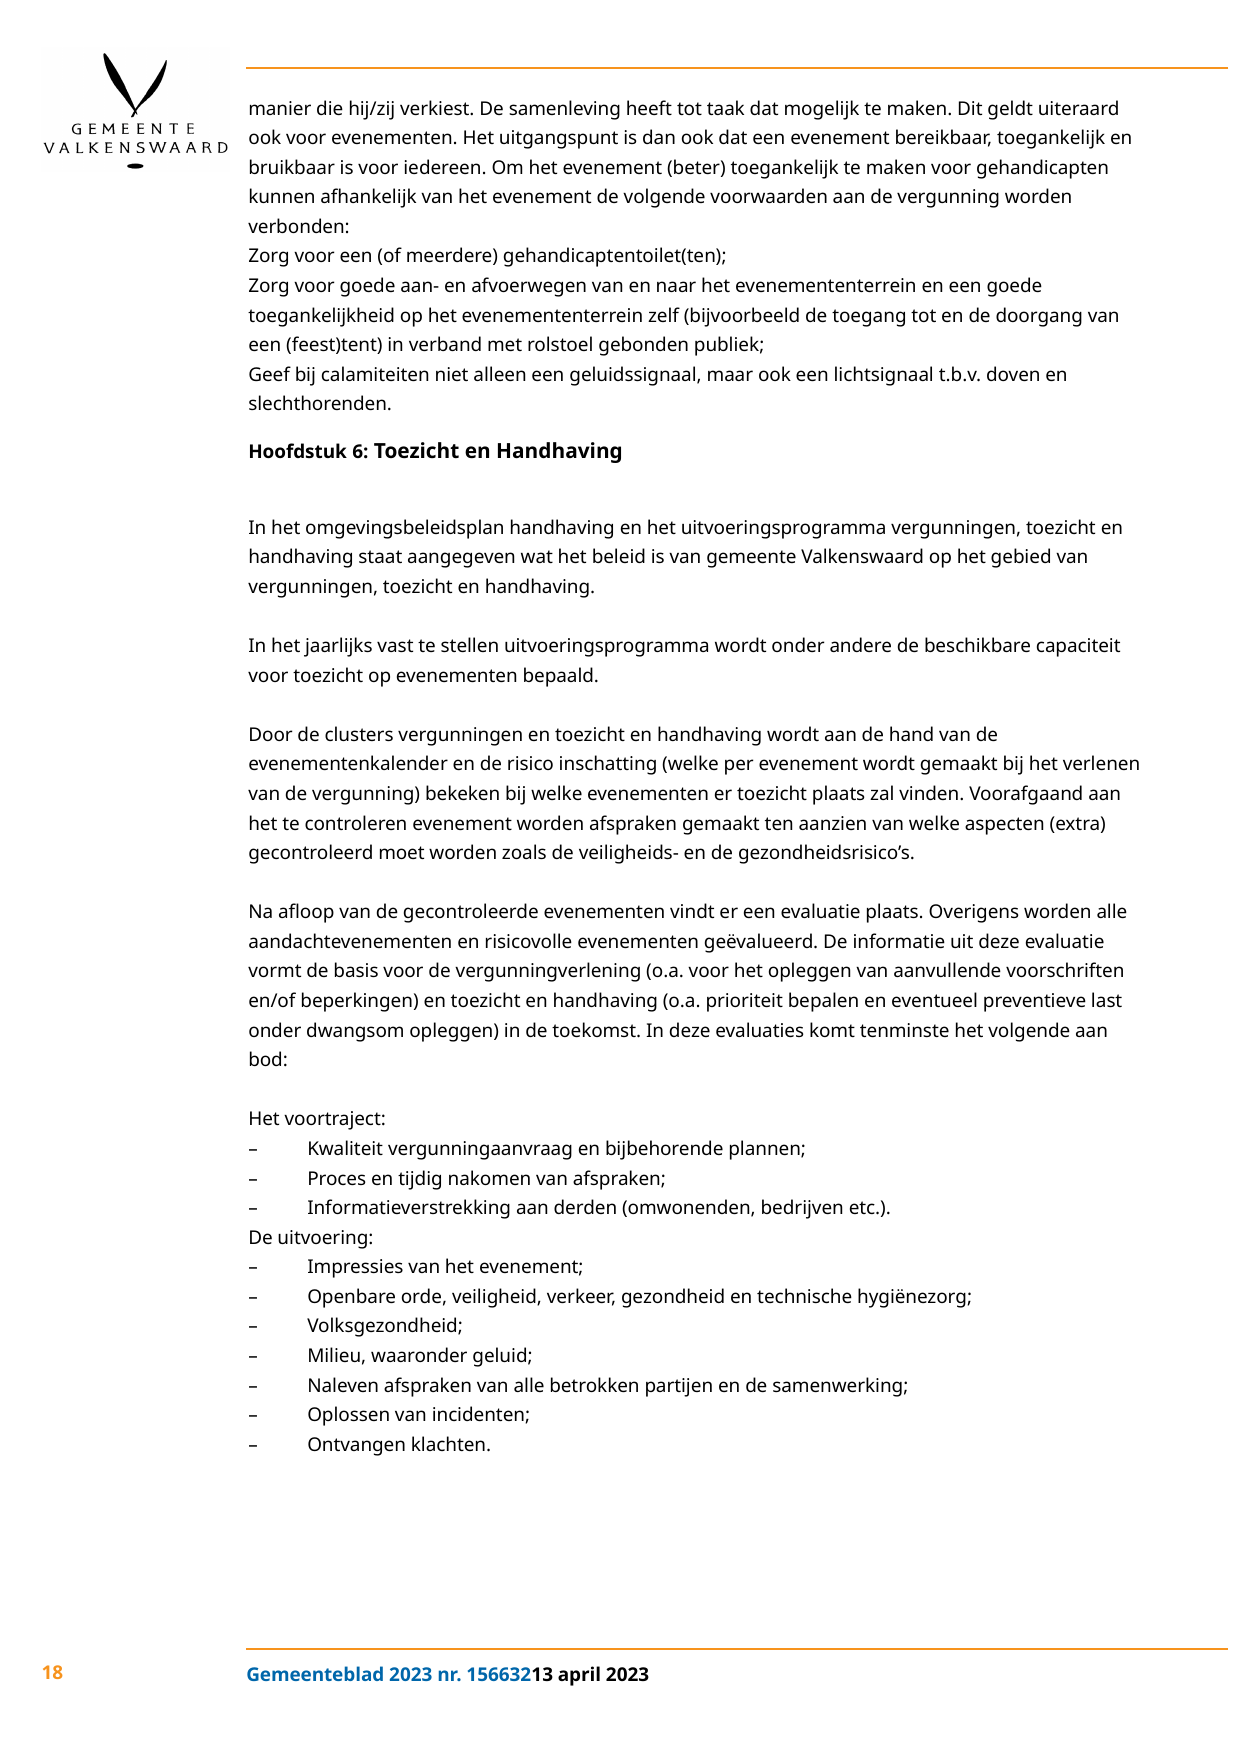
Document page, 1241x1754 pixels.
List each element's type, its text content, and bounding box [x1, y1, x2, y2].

text Geef bij calamiteiten niet alleen een geluidssignaal, maar ook een lichtsignaal t.b.v. doven en slechthorenden. [248, 361, 1152, 416]
list Openbare orde, veiligheid, verkeer, gezondheid en technische hygiënezorg; [248, 1283, 1152, 1309]
text Door de clusters vergunningen en toezicht en handhaving wordt aan de hand van de evenementenkalender en de risico inschatting (welke per evenement wordt gemaakt bij het verlenen van de vergunning) bekeken bij welke evenementen er toezicht plaats zal vinden. Voorafgaand aan het te controleren evenement worden afspraken gemaakt ten aanzien van welke aspecten (extra) gecontroleerd moet worden zoals de veiligheids- en de gezondheidsrisico’s. [248, 721, 1152, 865]
text Zorg voor een (of meerdere) gehandicaptentoilet(ten); [248, 243, 1152, 268]
text In het omgevingsbeleidsplan handhaving en het uitvoeringsprogramma vergunningen, toezicht en handhaving staat aangegeven wat het beleid is van gemeente Valkenswaard op het gebied van vergunningen, toezicht en handhaving. [248, 514, 1152, 599]
text manier die hij/zij verkiest. De samenleving heeft tot taak dat mogelijk te maken. Dit geldt uiteraard ook voor evenementen. Het uitgangspunt is dan ook dat een evenement bereikbaar, toegankelijk en bruikbaar is voor iedereen. Om het evenement (beter) toegankelijk te maken voor gehandicapten kunnen afhankelijk van het evenement de volgende voorwaarden aan de vergunning worden verbonden: [248, 95, 1152, 239]
list Ontvangen klachten. [248, 1431, 1152, 1457]
text Na afloop van de gecontroleerde evenementen vindt er een evaluatie plaats. Overigens worden alle aandachtevenementen en risicovolle evenementen geëvalueerd. De informatie uit deze evaluatie vormt de basis voor de vergunningverlening (o.a. voor het opleggen van aanvullende voorschriften en/of beperkingen) en toezicht en handhaving (o.a. prioriteit bepalen en eventueel preventieve last onder dwangsom opleggen) in de toekomst. In deze evaluaties komt tenminste het volgende aan bod: [248, 898, 1152, 1072]
text In het jaarlijks vast te stellen uitvoeringsprogramma wordt onder andere de beschikbare capaciteit voor toezicht op evenementen bepaald. [248, 632, 1152, 688]
text Het voortraject: [248, 1106, 1152, 1131]
list Proces en tijdig nakomen van afspraken; [248, 1165, 1152, 1191]
text De uitvoering: [248, 1224, 1152, 1250]
list Impressies van het evenement; [248, 1253, 1152, 1279]
list Volksgezondheid; [248, 1313, 1152, 1338]
list Informatieverstrekking aan derden (omwonenden, bedrijven etc.). [248, 1194, 1152, 1220]
list Naleven afspraken van alle betrokken partijen en de samenwerking; [248, 1372, 1152, 1398]
list Oplossen van incidenten; [248, 1401, 1152, 1427]
text Zorg voor goede aan- en afvoerwegen van en naar het evenemententerrein en een goede toegankelijkheid op het evenemententerrein zelf (bijvoorbeeld de toegang tot en de doorgang van een (feest)tent) in verband met rolstoel gebonden publiek; [248, 272, 1152, 357]
list Milieu, waaronder geluid; [248, 1342, 1152, 1368]
picture [41, 47, 231, 172]
text Hoofdstuk 6: Toezicht en Handhaving [248, 436, 1152, 465]
list Kwaliteit vergunningaanvraag en bijbehorende plannen; [248, 1135, 1152, 1161]
